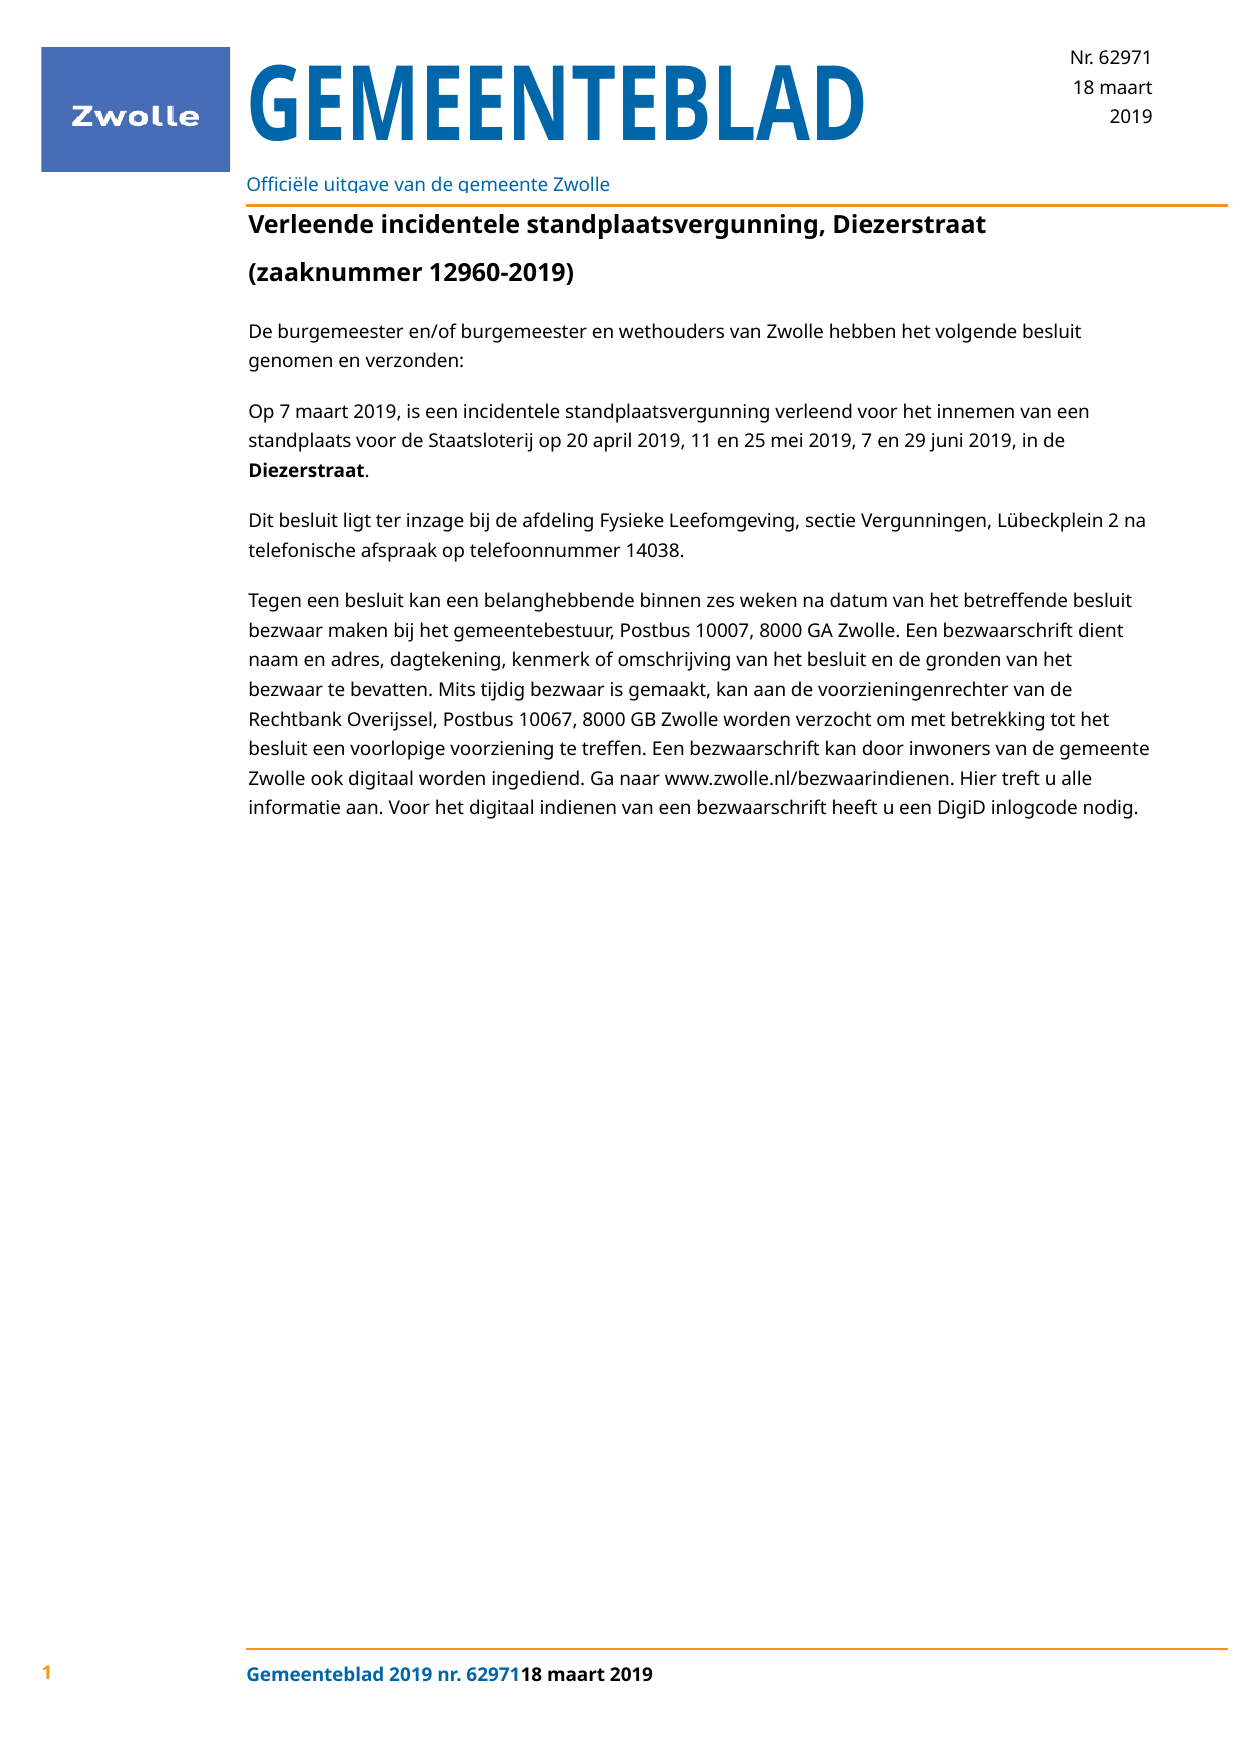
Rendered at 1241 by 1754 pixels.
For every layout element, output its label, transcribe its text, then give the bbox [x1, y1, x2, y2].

text Tegen een besluit kan een belanghebbende binnen zes weken na datum van het betreffende besluit bezwaar maken bij het gemeentebestuur, Postbus 10007, 8000 GA Zwolle. Een bezwaarschrift dient naam en adres, dagtekening, kenmerk of omschrijving van het besluit en de gronden van het bezwaar te bevatten. Mits tijdig bezwaar is gemaakt, kan aan de voorzieningenrechter van de Rechtbank Overijssel, Postbus 10067, 8000 GB Zwolle worden verzocht om met betrekking tot het besluit een voorlopige voorziening te treffen. Een bezwaarschrift kan door inwoners van de gemeente Zwolle ook digitaal worden ingediend. Ga naar www.zwolle.nl/bezwaarindienen. Hier treft u alle informatie aan. Voor het digitaal indienen van een bezwaarschrift heeft u een DigiD inlogcode nodig. [248, 587, 1152, 820]
text Op 7 maart 2019, is een incidentele standplaatsvergunning verleend voor het innemen van een standplaats voor de Staatsloterij op 20 april 2019, 11 en 25 mei 2019, 7 en 29 juni 2019, in de Diezerstraat. [248, 398, 1152, 483]
text De burgemeester en/of burgemeester en wethouders van Zwolle hebben het volgende besluit genomen en verzonden: [248, 318, 1152, 373]
text Dit besluit ligt ter inzage bij de afdeling Fysieke Leefomgeving, sectie Vergunningen, Lübeckplein 2 na telefonische afspraak op telefoonnummer 14038. [248, 507, 1152, 563]
text Verleende incidentele standplaatsvergunning, Diezerstraat (zaaknummer 12960-2019) [248, 207, 1152, 288]
picture [41, 47, 231, 172]
